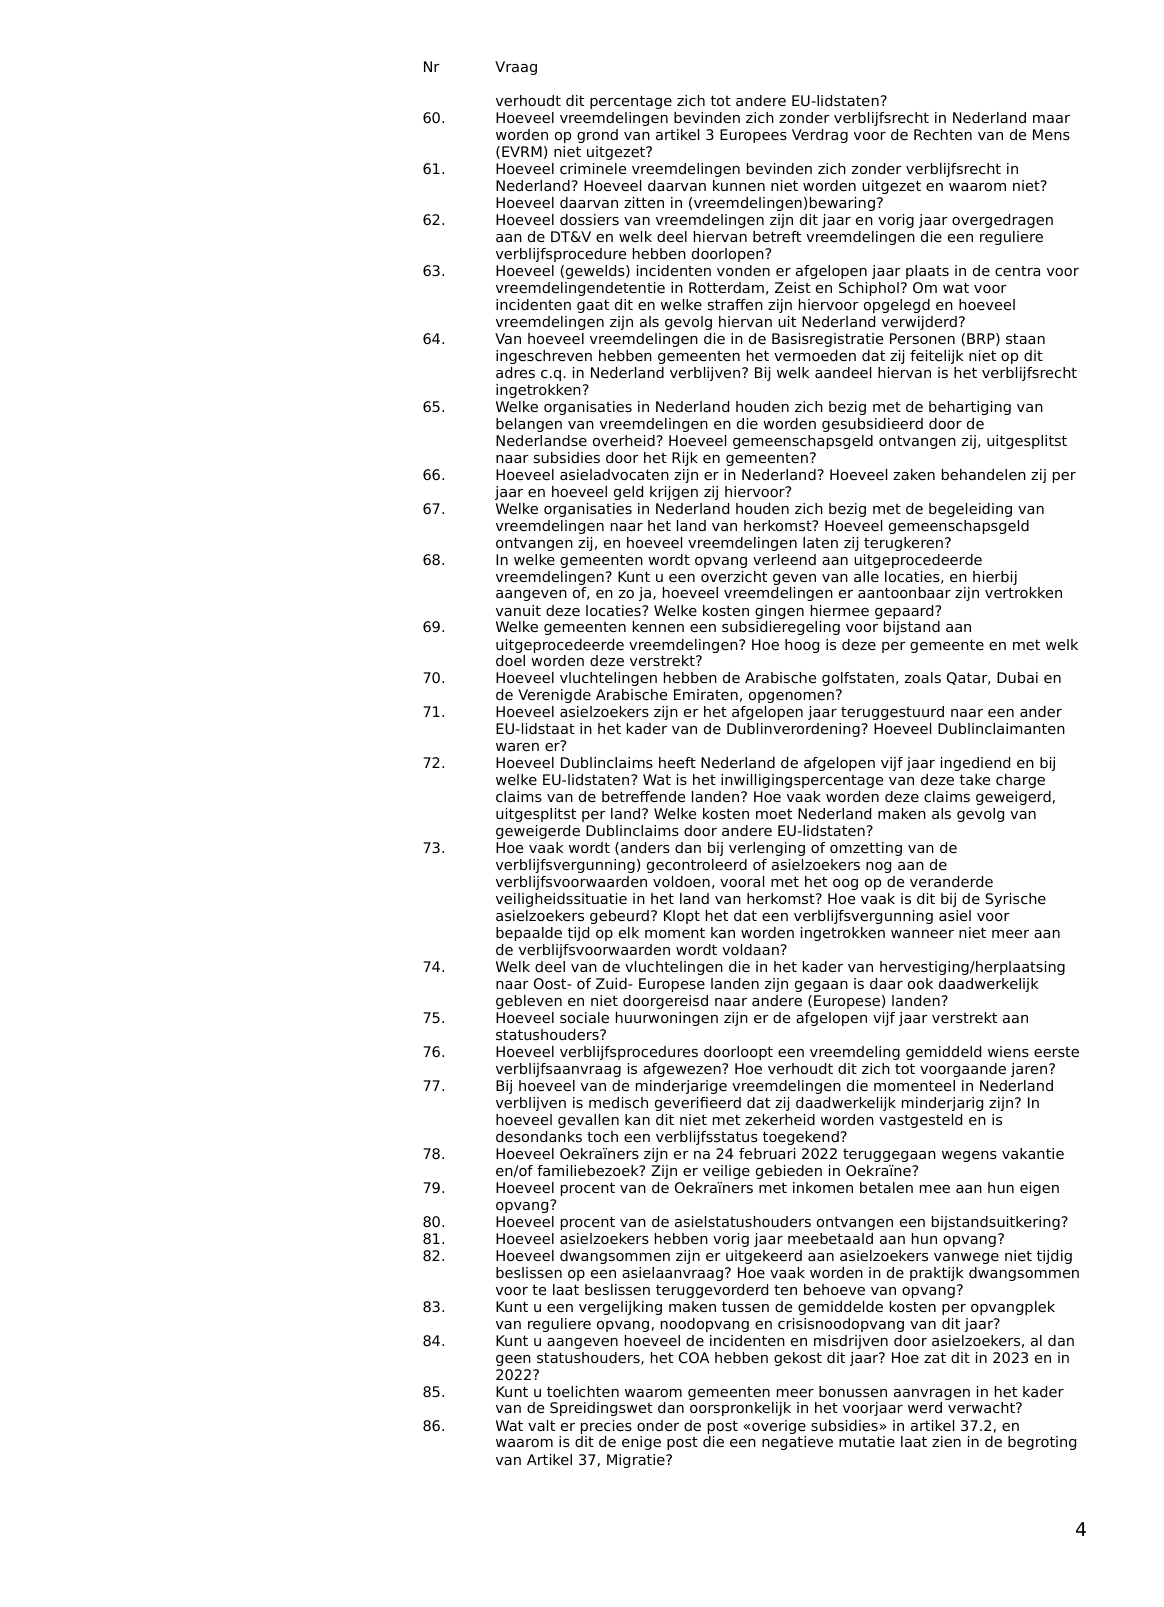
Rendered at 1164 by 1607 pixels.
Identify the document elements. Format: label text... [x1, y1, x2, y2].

table_cell Kunt u aangeven hoeveel de incidenten en misdrijven door asielzoekers, al dan geen statushouders, het COA hebben gekost dit jaar? Hoe zat dit in 2023 en in 2022? [489, 1333, 1087, 1383]
table_cell 75. [422, 1010, 489, 1044]
table_cell 68. [422, 551, 489, 619]
table_cell Hoeveel criminele vreemdelingen bevinden zich zonder verblijfsrecht in Nederland? Hoeveel daarvan kunnen niet worden uitgezet en waarom niet? Hoeveel daarvan zitten in (vreemdelingen)bewaring? [489, 161, 1087, 212]
table_cell 78. [422, 1146, 489, 1180]
table_cell Hoeveel (gewelds) incidenten vonden er afgelopen jaar plaats in de centra voor vreemdelingendetentie in Rotterdam, Zeist en Schiphol? Om wat voor incidenten gaat dit en welke straffen zijn hiervoor opgelegd en hoeveel vreemdelingen zijn als gevolg hiervan uit Nederland verwijderd? [489, 263, 1087, 331]
table_cell Wat valt er precies onder de post «overige subsidies» in artikel 37.2, en waarom is dit de enige post die een negatieve mutatie laat zien in de begroting van Artikel 37, Migratie? [489, 1418, 1087, 1468]
table_cell 84. [422, 1333, 489, 1383]
table_cell Hoeveel procent van de Oekraïners met inkomen betalen mee aan hun eigen opvang? [489, 1180, 1087, 1214]
table_cell 77. [422, 1078, 489, 1146]
table_cell Welke organisaties in Nederland houden zich bezig met de behartiging van belangen van vreemdelingen en die worden gesubsidieerd door de Nederlandse overheid? Hoeveel gemeenschapsgeld ontvangen zij, uitgesplitst naar subsidies door het Rijk en gemeenten? [489, 399, 1087, 467]
table_cell 61. [422, 161, 489, 212]
table_cell 73. [422, 840, 489, 959]
table_cell Hoeveel Oekraïners zijn er na 24 februari 2022 teruggegaan wegens vakantie en/of familiebezoek? Zijn er veilige gebieden in Oekraïne? [489, 1146, 1087, 1180]
table_cell Hoeveel dossiers van vreemdelingen zijn dit jaar en vorig jaar overgedragen aan de DT&V en welk deel hiervan betreft vreemdelingen die een reguliere verblijfsprocedure hebben doorlopen? [489, 212, 1087, 263]
table_cell 65. [422, 399, 489, 467]
table_cell Hoeveel verblijfsprocedures doorloopt een vreemdeling gemiddeld wiens eerste verblijfsaanvraag is afgewezen? Hoe verhoudt dit zich tot voorgaande jaren? [489, 1044, 1087, 1078]
table_cell 71. [422, 704, 489, 755]
table_cell Kunt u toelichten waarom gemeenten meer bonussen aanvragen in het kader van de Spreidingswet dan oorspronkelijk in het voorjaar werd verwacht? [489, 1384, 1087, 1417]
table_cell Welke gemeenten kennen een subsidieregeling voor bijstand aan uitgeprocedeerde vreemdelingen? Hoe hoog is deze per gemeente en met welk doel worden deze verstrekt? [489, 619, 1087, 670]
table_cell 70. [422, 670, 489, 704]
table_cell 83. [422, 1299, 489, 1332]
table_cell 79. [422, 1180, 489, 1214]
table_header Nr [422, 59, 489, 76]
table_cell Welk deel van de vluchtelingen die in het kader van hervestiging/herplaatsing naar Oost- of Zuid- Europese landen zijn gegaan is daar ook daadwerkelijk gebleven en niet doorgereisd naar andere (Europese) landen? [489, 959, 1087, 1010]
table_cell 74. [422, 959, 489, 1010]
table_cell [489, 76, 1087, 93]
table_cell 81. [422, 1231, 489, 1248]
table_cell 60. [422, 110, 489, 161]
table_cell In welke gemeenten wordt opvang verleend aan uitgeprocedeerde vreemdelingen? Kunt u een overzicht geven van alle locaties, en hierbij aangeven of, en zo ja, hoeveel vreemdelingen er aantoonbaar zijn vertrokken vanuit deze locaties? Welke kosten gingen hiermee gepaard? [489, 551, 1087, 619]
table_cell Hoeveel asielzoekers hebben vorig jaar meebetaald aan hun opvang? [489, 1231, 1087, 1248]
table_cell Welke organisaties in Nederland houden zich bezig met de begeleiding van vreemdelingen naar het land van herkomst? Hoeveel gemeenschapsgeld ontvangen zij, en hoeveel vreemdelingen laten zij terugkeren? [489, 501, 1087, 551]
table_cell 62. [422, 212, 489, 263]
table_cell 67. [422, 501, 489, 551]
table_cell 85. [422, 1384, 489, 1417]
table_cell Hoe vaak wordt (anders dan bij verlenging of omzetting van de verblijfsvergunning) gecontroleerd of asielzoekers nog aan de verblijfsvoorwaarden voldoen, vooral met het oog op de veranderde veiligheidssituatie in het land van herkomst? Hoe vaak is dit bij de Syrische asielzoekers gebeurd? Klopt het dat een verblijfsvergunning asiel voor bepaalde tijd op elk moment kan worden ingetrokken wanneer niet meer aan de verblijfsvoorwaarden wordt voldaan? [489, 840, 1087, 959]
table_cell Van hoeveel vreemdelingen die in de Basisregistratie Personen (BRP) staan ingeschreven hebben gemeenten het vermoeden dat zij feitelijk niet op dit adres c.q. in Nederland verblijven? Bij welk aandeel hiervan is het verblijfsrecht ingetrokken? [489, 331, 1087, 399]
table_cell 63. [422, 263, 489, 331]
table_cell Hoeveel asielzoekers zijn er het afgelopen jaar teruggestuurd naar een ander EU-lidstaat in het kader van de Dublinverordening? Hoeveel Dublinclaimanten waren er? [489, 704, 1087, 755]
table_cell 72. [422, 755, 489, 840]
table_cell Hoeveel dwangsommen zijn er uitgekeerd aan asielzoekers vanwege niet tijdig beslissen op een asielaanvraag? Hoe vaak worden in de praktijk dwangsommen voor te laat beslissen teruggevorderd ten behoeve van opvang? [489, 1248, 1087, 1298]
table_cell Hoeveel procent van de asielstatushouders ontvangen een bijstandsuitkering? [489, 1214, 1087, 1231]
table_cell Bij hoeveel van de minderjarige vreemdelingen die momenteel in Nederland verblijven is medisch geverifieerd dat zij daadwerkelijk minderjarig zijn? In hoeveel gevallen kan dit niet met zekerheid worden vastgesteld en is desondanks toch een verblijfsstatus toegekend? [489, 1078, 1087, 1146]
table_cell 86. [422, 1418, 489, 1468]
table_cell 76. [422, 1044, 489, 1078]
table_cell 64. [422, 331, 489, 399]
table_cell Hoeveel vluchtelingen hebben de Arabische golfstaten, zoals Qatar, Dubai en de Verenigde Arabische Emiraten, opgenomen? [489, 670, 1087, 704]
table_cell Kunt u een vergelijking maken tussen de gemiddelde kosten per opvangplek van reguliere opvang, noodopvang en crisisnoodopvang van dit jaar? [489, 1299, 1087, 1332]
table_cell Hoeveel vreemdelingen bevinden zich zonder verblijfsrecht in Nederland maar worden op grond van artikel 3 Europees Verdrag voor de Rechten van de Mens (EVRM) niet uitgezet? [489, 110, 1087, 161]
table_cell [422, 93, 489, 110]
table_cell 66. [422, 467, 489, 501]
table_cell 69. [422, 619, 489, 670]
table_header Vraag [489, 59, 1087, 76]
table_cell Hoeveel Dublinclaims heeft Nederland de afgelopen vijf jaar ingediend en bij welke EU-lidstaten? Wat is het inwilligingspercentage van deze take charge claims van de betreffende landen? Hoe vaak worden deze claims geweigerd, uitgesplitst per land? Welke kosten moet Nederland maken als gevolg van geweigerde Dublinclaims door andere EU-lidstaten? [489, 755, 1087, 840]
table_cell 80. [422, 1214, 489, 1231]
table_cell Hoeveel asieladvocaten zijn er in Nederland? Hoeveel zaken behandelen zij per jaar en hoeveel geld krijgen zij hiervoor? [489, 467, 1087, 501]
table_cell verhoudt dit percentage zich tot andere EU-lidstaten? [489, 93, 1087, 110]
table_cell Hoeveel sociale huurwoningen zijn er de afgelopen vijf jaar verstrekt aan statushouders? [489, 1010, 1087, 1044]
table_cell [422, 76, 489, 93]
table_cell 82. [422, 1248, 489, 1298]
